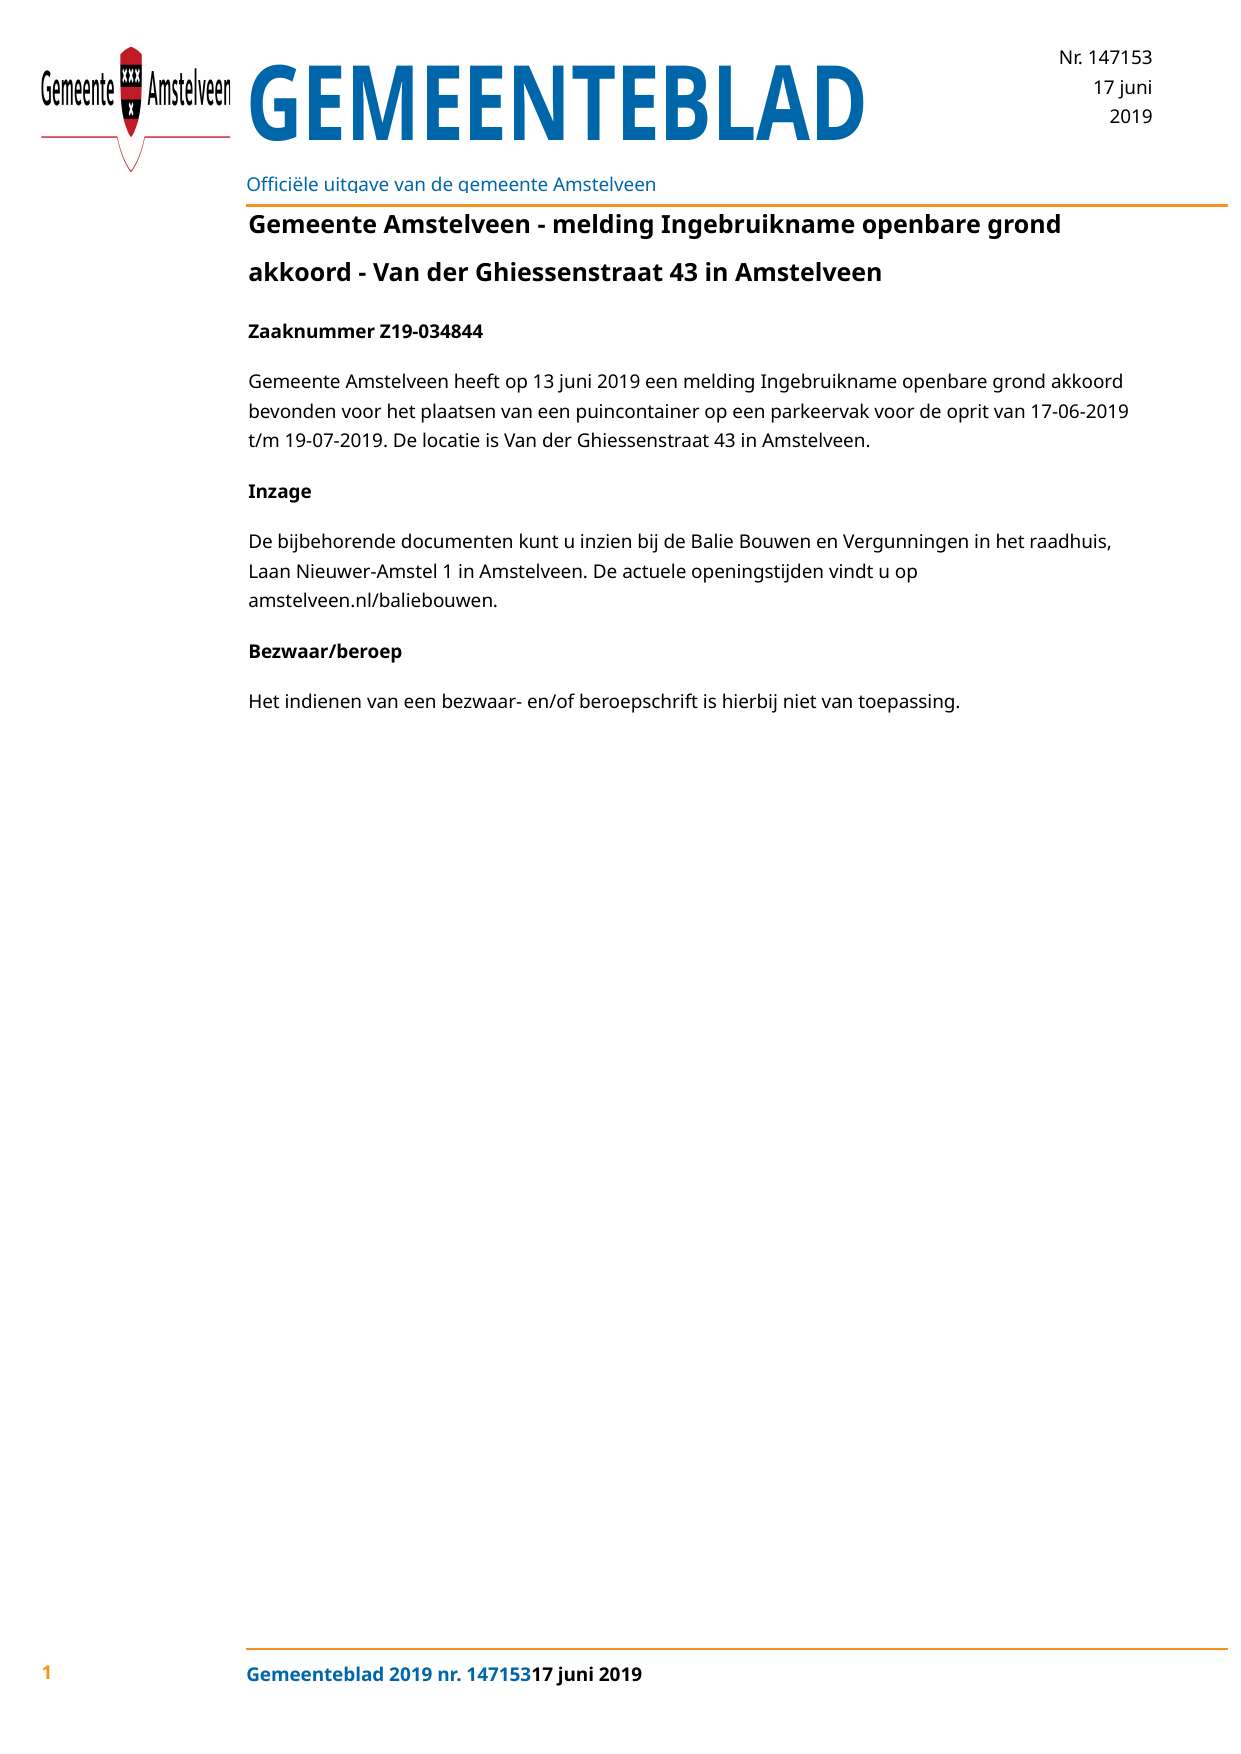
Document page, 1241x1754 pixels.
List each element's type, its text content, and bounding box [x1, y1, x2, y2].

text Inzage [248, 478, 1152, 504]
text Het indienen van een bezwaar- en/of beroepschrift is hierbij niet van toepassing. [248, 688, 1152, 714]
text Gemeente Amstelveen heeft op 13 juni 2019 een melding Ingebruikname openbare grond akkoord bevonden voor het plaatsen van een puincontainer op een parkeervak voor de oprit van 17-06-2019 t/m 19-07-2019. De locatie is Van der Ghiessenstraat 43 in Amstelveen. [248, 368, 1152, 453]
text De bijbehorende documenten kunt u inzien bij de Balie Bouwen en Vergunningen in het raadhuis, Laan Nieuwer-Amstel 1 in Amstelveen. De actuele openingstijden vindt u op amstelveen.nl/baliebouwen. [248, 528, 1152, 613]
picture [41, 47, 231, 172]
text Gemeente Amstelveen - melding Ingebruikname openbare grond akkoord - Van der Ghiessenstraat 43 in Amstelveen [248, 207, 1152, 288]
text Bezwaar/beroep [248, 638, 1152, 664]
text Zaaknummer Z19-034844 [248, 318, 1152, 344]
